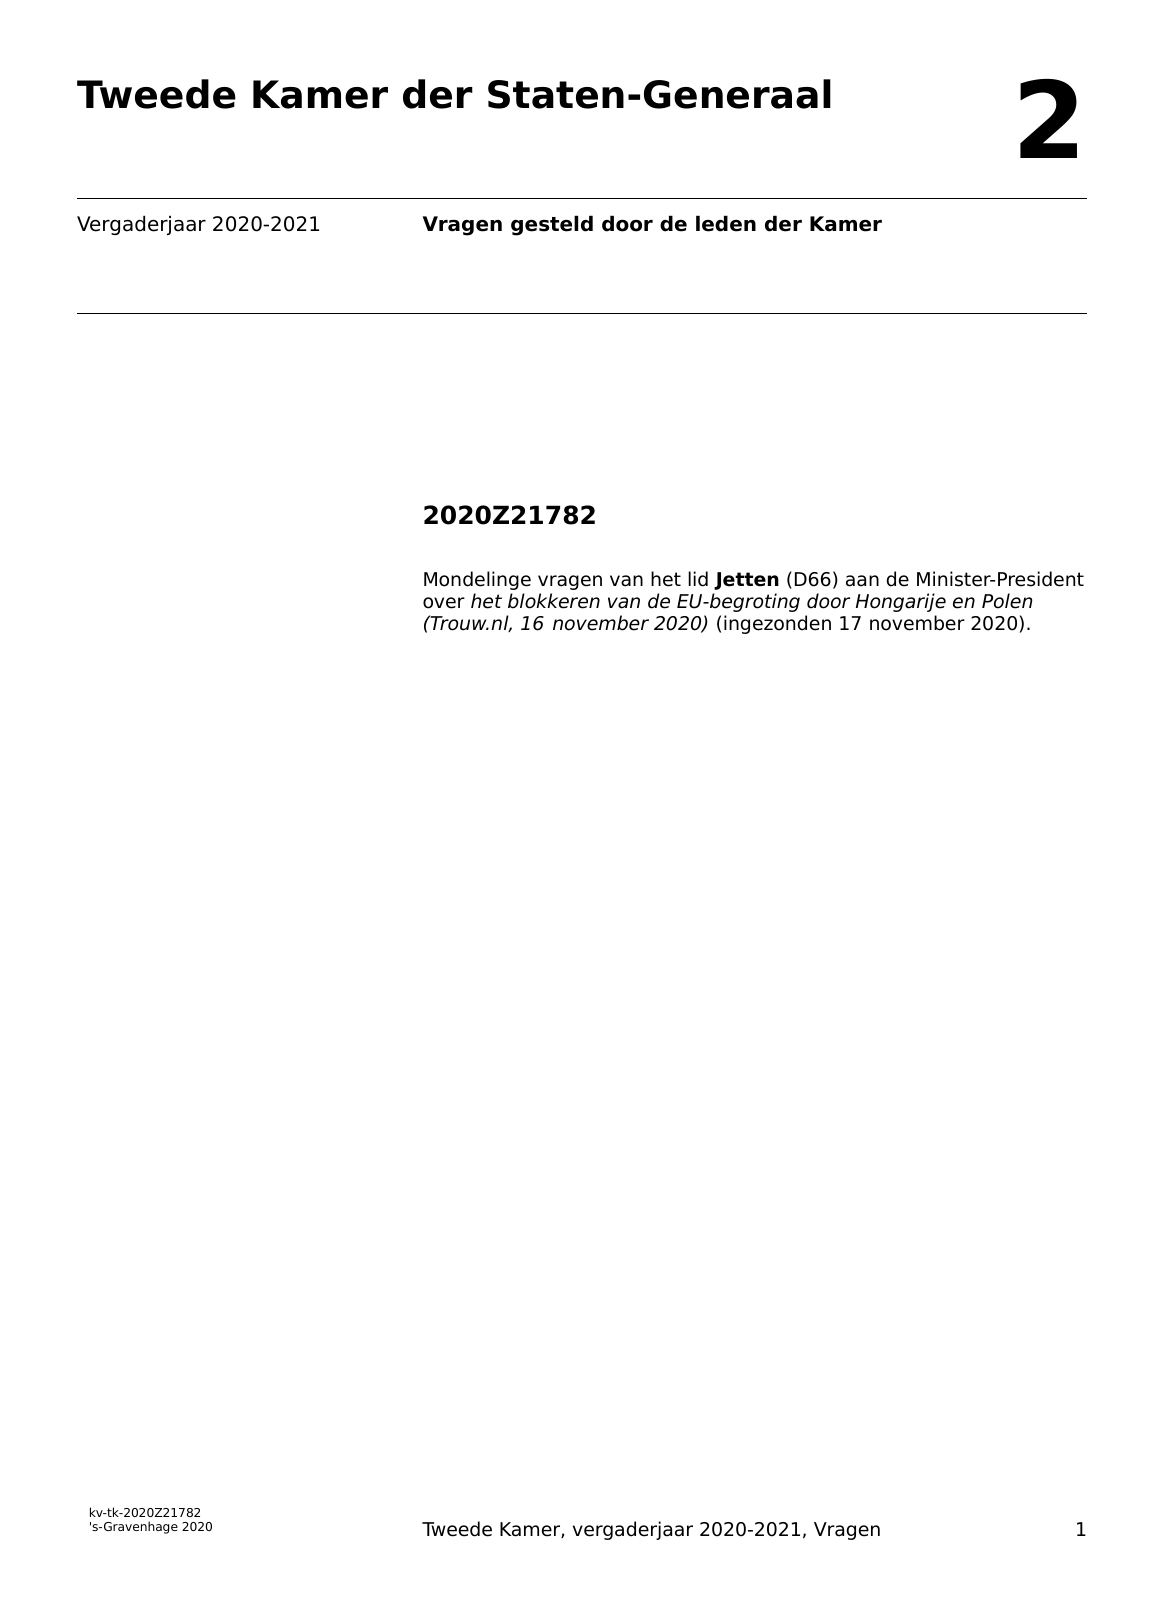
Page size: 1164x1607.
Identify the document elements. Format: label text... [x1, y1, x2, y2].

text Mondelinge vragen van het lid Jetten (D66) aan de Minister-President over het blokkeren van de EU-begroting door Hongarije en Polen (Trouw.nl, 16 november 2020) (ingezonden 17 november 2020). [422, 569, 1087, 635]
table_header Tweede Kamer der Staten-Generaal [77, 59, 886, 198]
table_cell Vergaderjaar 2020-2021 [77, 199, 422, 313]
text 's-Gravenhage 2020 [88, 1520, 323, 1534]
text 2020Z21782 [422, 501, 1087, 531]
table_cell Vragen gesteld door de leden der Kamer [422, 199, 1087, 313]
table_header 2 [886, 59, 1087, 198]
text kv-tk-2020Z21782 [88, 1506, 323, 1520]
